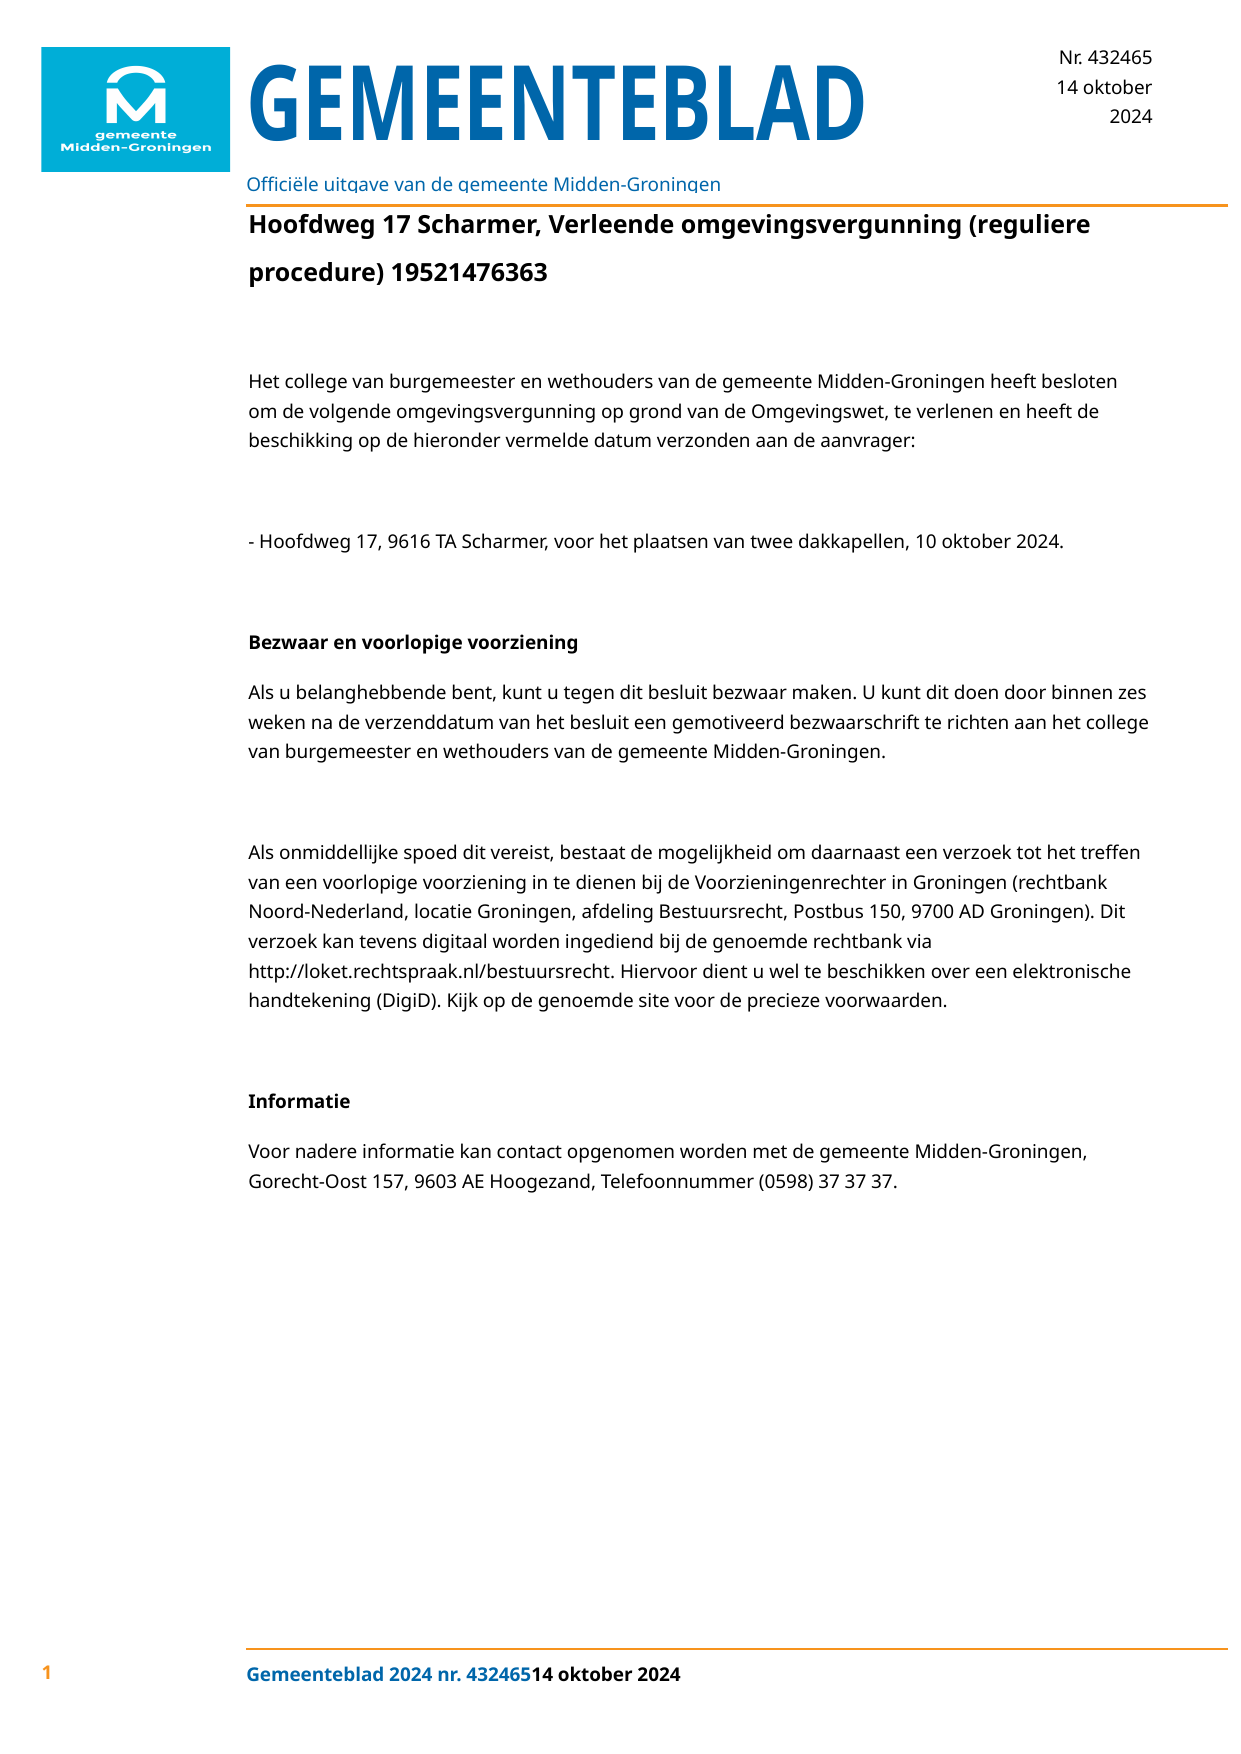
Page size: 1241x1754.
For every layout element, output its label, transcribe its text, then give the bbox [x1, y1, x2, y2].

text Voor nadere informatie kan contact opgenomen worden met de gemeente Midden-Groningen, Gorecht-Oost 157, 9603 AE Hoogezand, Telefoonnummer (0598) 37 37 37. [248, 1139, 1152, 1194]
picture [184, 146, 190, 153]
picture [107, 89, 165, 122]
text Hoofdweg 17 Scharmer, Verleende omgevingsvergunning (reguliere procedure) 19521476363 [248, 207, 1152, 288]
text Informatie [248, 1088, 1152, 1114]
text - Hoofdweg 17, 9616 TA Scharmer, voor het plaatsen van twee dakkapellen, 10 oktober 2024. [248, 528, 1152, 554]
text Bezwaar en voorlopige voorziening [248, 629, 1152, 655]
text Als onmiddellijke spoed dit vereist, bestaat de mogelijkheid om daarnaast een verzoek tot het treffen van een voorlopige voorziening in te dienen bij de Voorzieningenrechter in Groningen (rechtbank Noord-Nederland, locatie Groningen, afdeling Bestuursrecht, Postbus 150, 9700 AD Groningen). Dit verzoek kan tevens digitaal worden ingediend bij de genoemde rechtbank via http://loket.rechtspraak.nl/bestuursrecht. Hiervoor dient u wel te beschikken over een elektronische handtekening (DigiD). Kijk op de genoemde site voor de precieze voorwaarden. [248, 839, 1152, 1013]
text Het college van burgemeester en wethouders van de gemeente Midden-Groningen heeft besloten om de volgende omgevingsvergunning op grond van de Omgevingswet, te verlenen en heeft de beschikking op de hieronder vermelde datum verzonden aan de aanvrager: [248, 368, 1152, 453]
text Als u belanghebbende bent, kunt u tegen dit besluit bezwaar maken. U kunt dit doen door binnen zes weken na de verzenddatum van het besluit een gemotiveerd bezwaarschrift te richten aan het college van burgemeester en wethouders van de gemeente Midden-Groningen. [248, 679, 1152, 764]
picture [108, 66, 164, 82]
